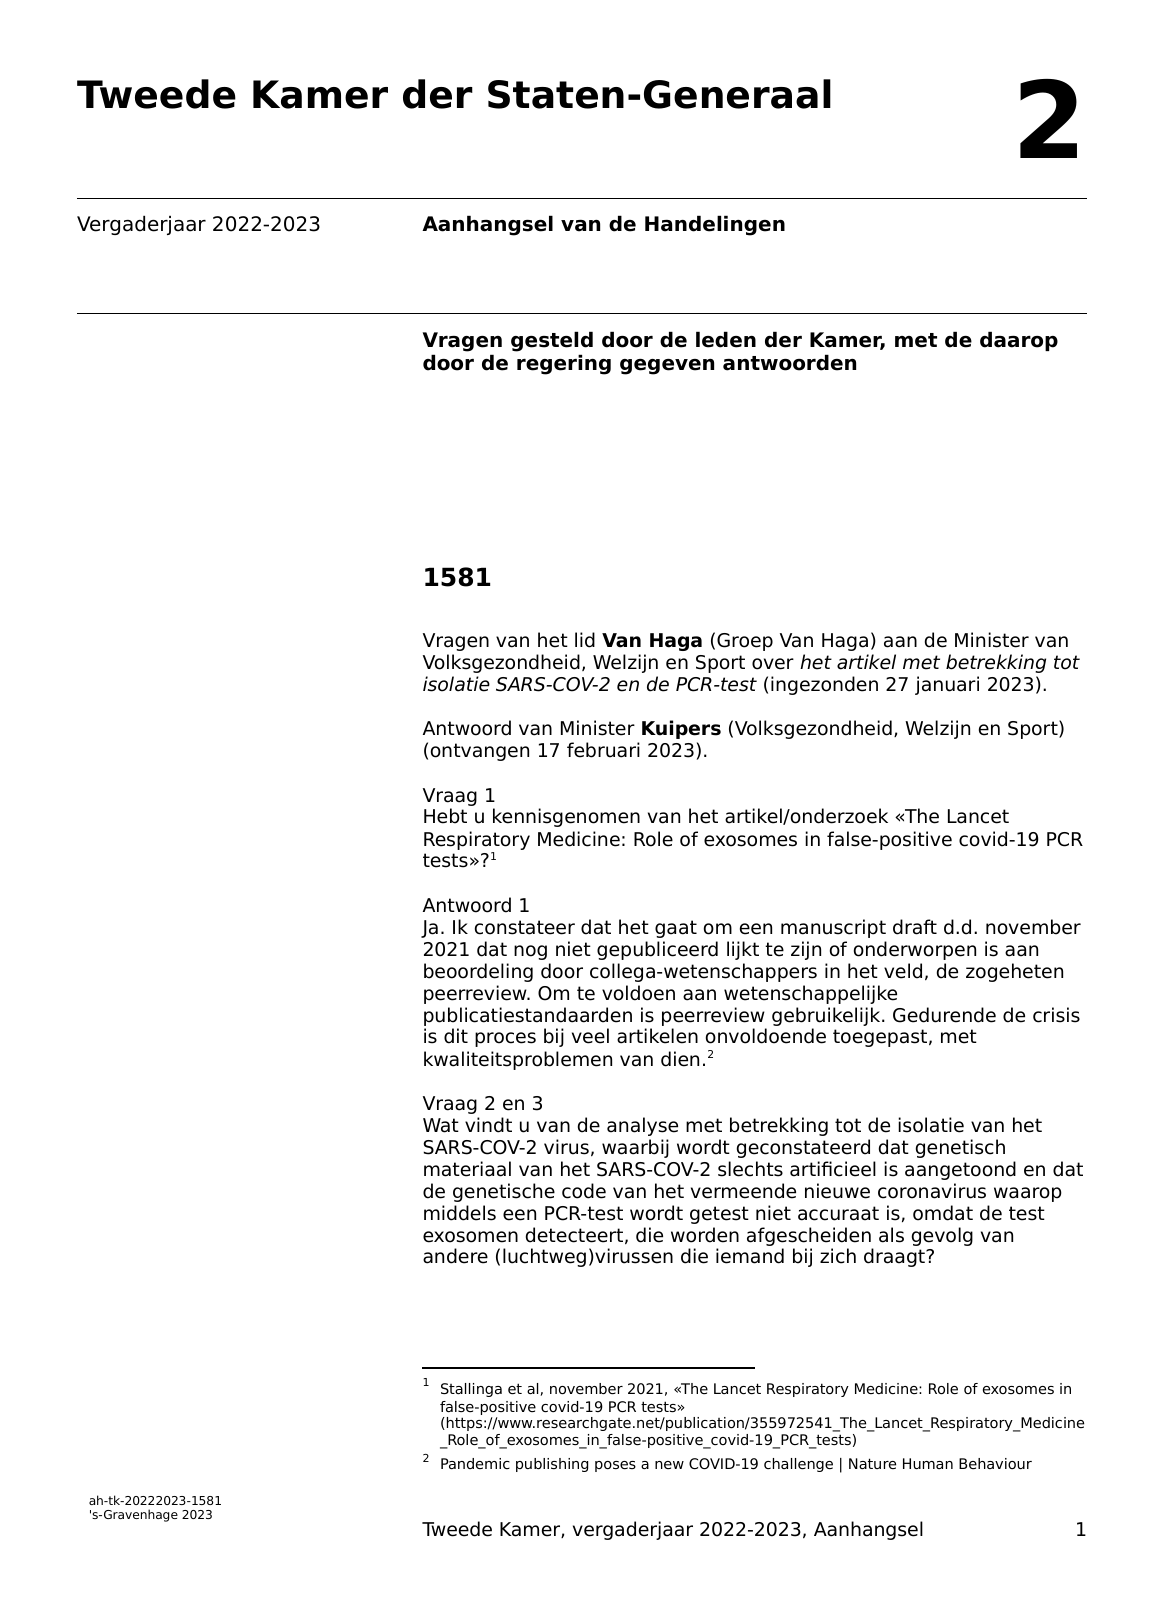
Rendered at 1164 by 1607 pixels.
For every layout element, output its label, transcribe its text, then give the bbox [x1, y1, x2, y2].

text 's-Gravenhage 2023 [88, 1508, 323, 1522]
table_cell [77, 314, 422, 375]
table_header 2 [886, 59, 1087, 198]
text Pandemic publishing poses a new COVID-19 challenge | Nature Human Behaviour [422, 1452, 1087, 1474]
table_header Tweede Kamer der Staten-Generaal [77, 59, 886, 198]
text Stallinga et al, november 2021, «The Lancet Respiratory Medicine: Role of exosomes in false-positive covid-19 PCR tests» (https://www.researchgate.net/publication/355972541_The_Lancet_Respiratory_Medicine_Role_of_exosomes_in_false-positive_covid-19_PCR_tests) [422, 1377, 1087, 1449]
text Hebt u kennisgenomen van het artikel/onderzoek «The Lancet Respiratory Medicine: Role of exosomes in false-positive covid-19 PCR tests»? [422, 806, 1087, 872]
text Antwoord van Minister Kuipers (Volksgezondheid, Welzijn en Sport) (ontvangen 17 februari 2023). [422, 718, 1087, 762]
text Vraag 2 en 3 [422, 1093, 1087, 1114]
text 1581 [422, 563, 1087, 592]
table_cell Vragen gesteld door de leden der Kamer, met de daarop door de regering gegeven antwoorden [422, 314, 1087, 375]
text ah-tk-20222023-1581 [88, 1494, 323, 1508]
table_cell Vergaderjaar 2022-2023 [77, 199, 422, 313]
text Vraag 1 [422, 784, 1087, 806]
text Antwoord 1 [422, 894, 1087, 917]
text Ja. Ik constateer dat het gaat om een manuscript draft d.d. november 2021 dat nog niet gepubliceerd lijkt te zijn of onderworpen is aan beoordeling door collega-wetenschappers in het veld, de zogeheten peerreview. Om te voldoen aan wetenschappelijke publicatiestandaarden is peerreview gebruikelijk. Gedurende de crisis is dit proces bij veel artikelen onvoldoende toegepast, met kwaliteitsproblemen van dien. [422, 917, 1087, 1070]
text Wat vindt u van de analyse met betrekking tot de isolatie van het SARS-COV-2 virus, waarbij wordt geconstateerd dat genetisch materiaal van het SARS-COV-2 slechts artificieel is aangetoond en dat de genetische code van het vermeende nieuwe coronavirus waarop middels een PCR-test wordt getest niet accuraat is, omdat de test exosomen detecteert, die worden afgescheiden als gevolg van andere (luchtweg)virussen die iemand bij zich draagt? [422, 1114, 1087, 1268]
table_cell Aanhangsel van de Handelingen [422, 199, 1087, 313]
text Vragen van het lid Van Haga (Groep Van Haga) aan de Minister van Volksgezondheid, Welzijn en Sport over het artikel met betrekking tot isolatie SARS-COV-2 en de PCR-test (ingezonden 27 januari 2023). [422, 630, 1087, 696]
